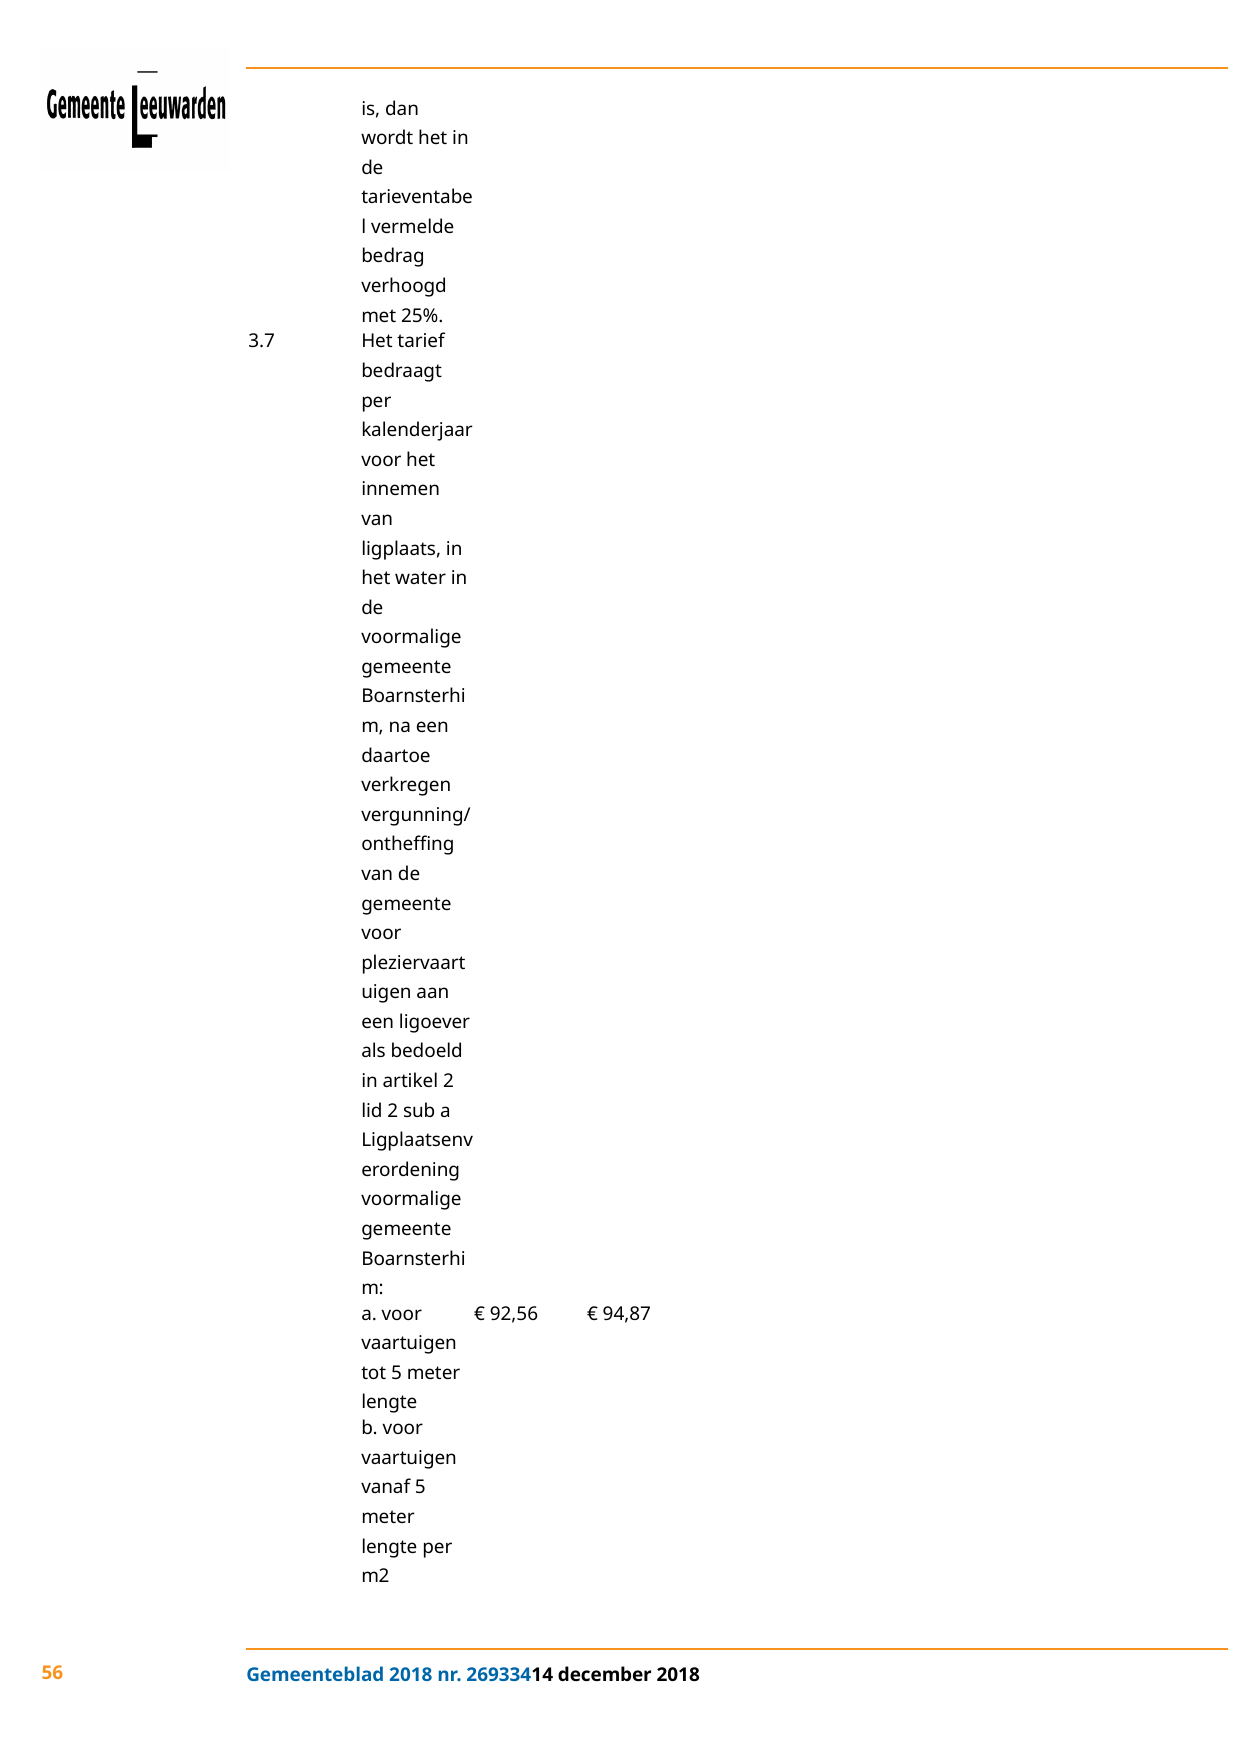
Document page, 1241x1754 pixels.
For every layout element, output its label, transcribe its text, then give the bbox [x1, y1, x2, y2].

table_cell € 94,87 [587, 1300, 700, 1414]
table_cell Het tarief bedraagt per kalenderjaar voor het innemen van ligplaats, in het water in de voormalige gemeente Boarnsterhim, na een daartoe verkregen vergunning/ontheffing van de gemeente voor pleziervaartuigen aan een ligoever als bedoeld in artikel 2 lid 2 sub a Ligplaatsenverordening voormalige gemeente Boarnsterhim: [361, 328, 474, 1300]
table_cell [248, 95, 361, 328]
table_cell [587, 1415, 700, 1588]
table_cell [474, 95, 587, 328]
table_cell [474, 1415, 587, 1588]
table_cell is, dan wordt het in de tarieventabel vermelde bedrag verhoogd met 25%. [361, 95, 474, 328]
table_cell [587, 95, 700, 328]
table_cell € 92,56 [474, 1300, 587, 1414]
table_cell [474, 328, 587, 1300]
table_cell [248, 1415, 361, 1588]
table_cell [248, 1300, 361, 1414]
table_cell b. voor vaartuigen vanaf 5 meter lengte per m2 [361, 1415, 474, 1588]
table_cell a. voor vaartuigen tot 5 meter lengte [361, 1300, 474, 1414]
picture [41, 47, 231, 172]
table_cell [587, 328, 700, 1300]
table_cell 3.7 [248, 328, 361, 1300]
